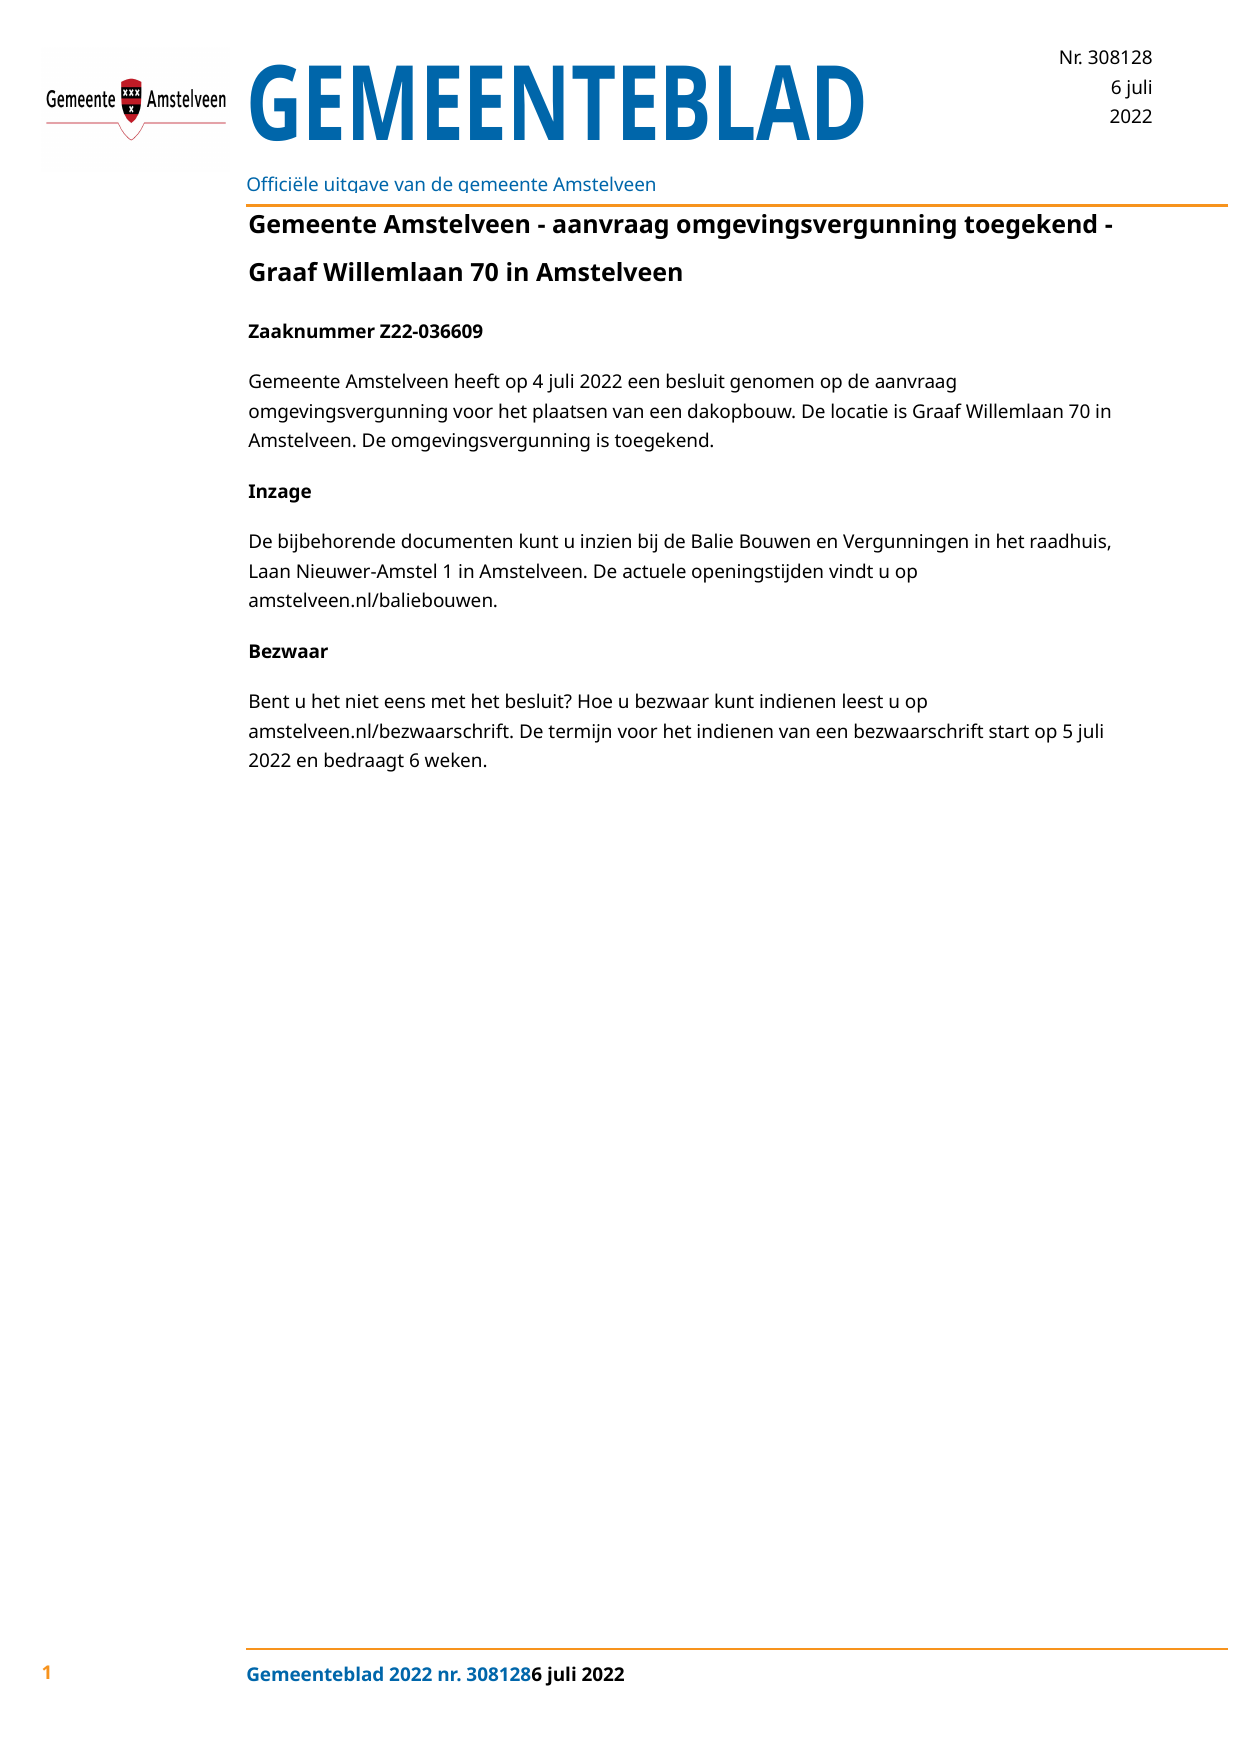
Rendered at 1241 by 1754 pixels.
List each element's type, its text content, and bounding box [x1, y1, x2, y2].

text Bent u het niet eens met het besluit? Hoe u bezwaar kunt indienen leest u op amstelveen.nl/bezwaarschrift. De termijn voor het indienen van een bezwaarschrift start op 5 juli 2022 en bedraagt 6 weken. [248, 688, 1152, 773]
text Inzage [248, 478, 1152, 504]
text Gemeente Amstelveen - aanvraag omgevingsvergunning toegekend - Graaf Willemlaan 70 in Amstelveen [248, 207, 1152, 288]
text Gemeente Amstelveen heeft op 4 juli 2022 een besluit genomen op de aanvraag omgevingsvergunning voor het plaatsen van een dakopbouw. De locatie is Graaf Willemlaan 70 in Amstelveen. De omgevingsvergunning is toegekend. [248, 368, 1152, 453]
text De bijbehorende documenten kunt u inzien bij de Balie Bouwen en Vergunningen in het raadhuis, Laan Nieuwer-Amstel 1 in Amstelveen. De actuele openingstijden vindt u op amstelveen.nl/baliebouwen. [248, 528, 1152, 613]
text Zaaknummer Z22-036609 [248, 318, 1152, 344]
text Bezwaar [248, 638, 1152, 664]
picture [41, 47, 231, 172]
